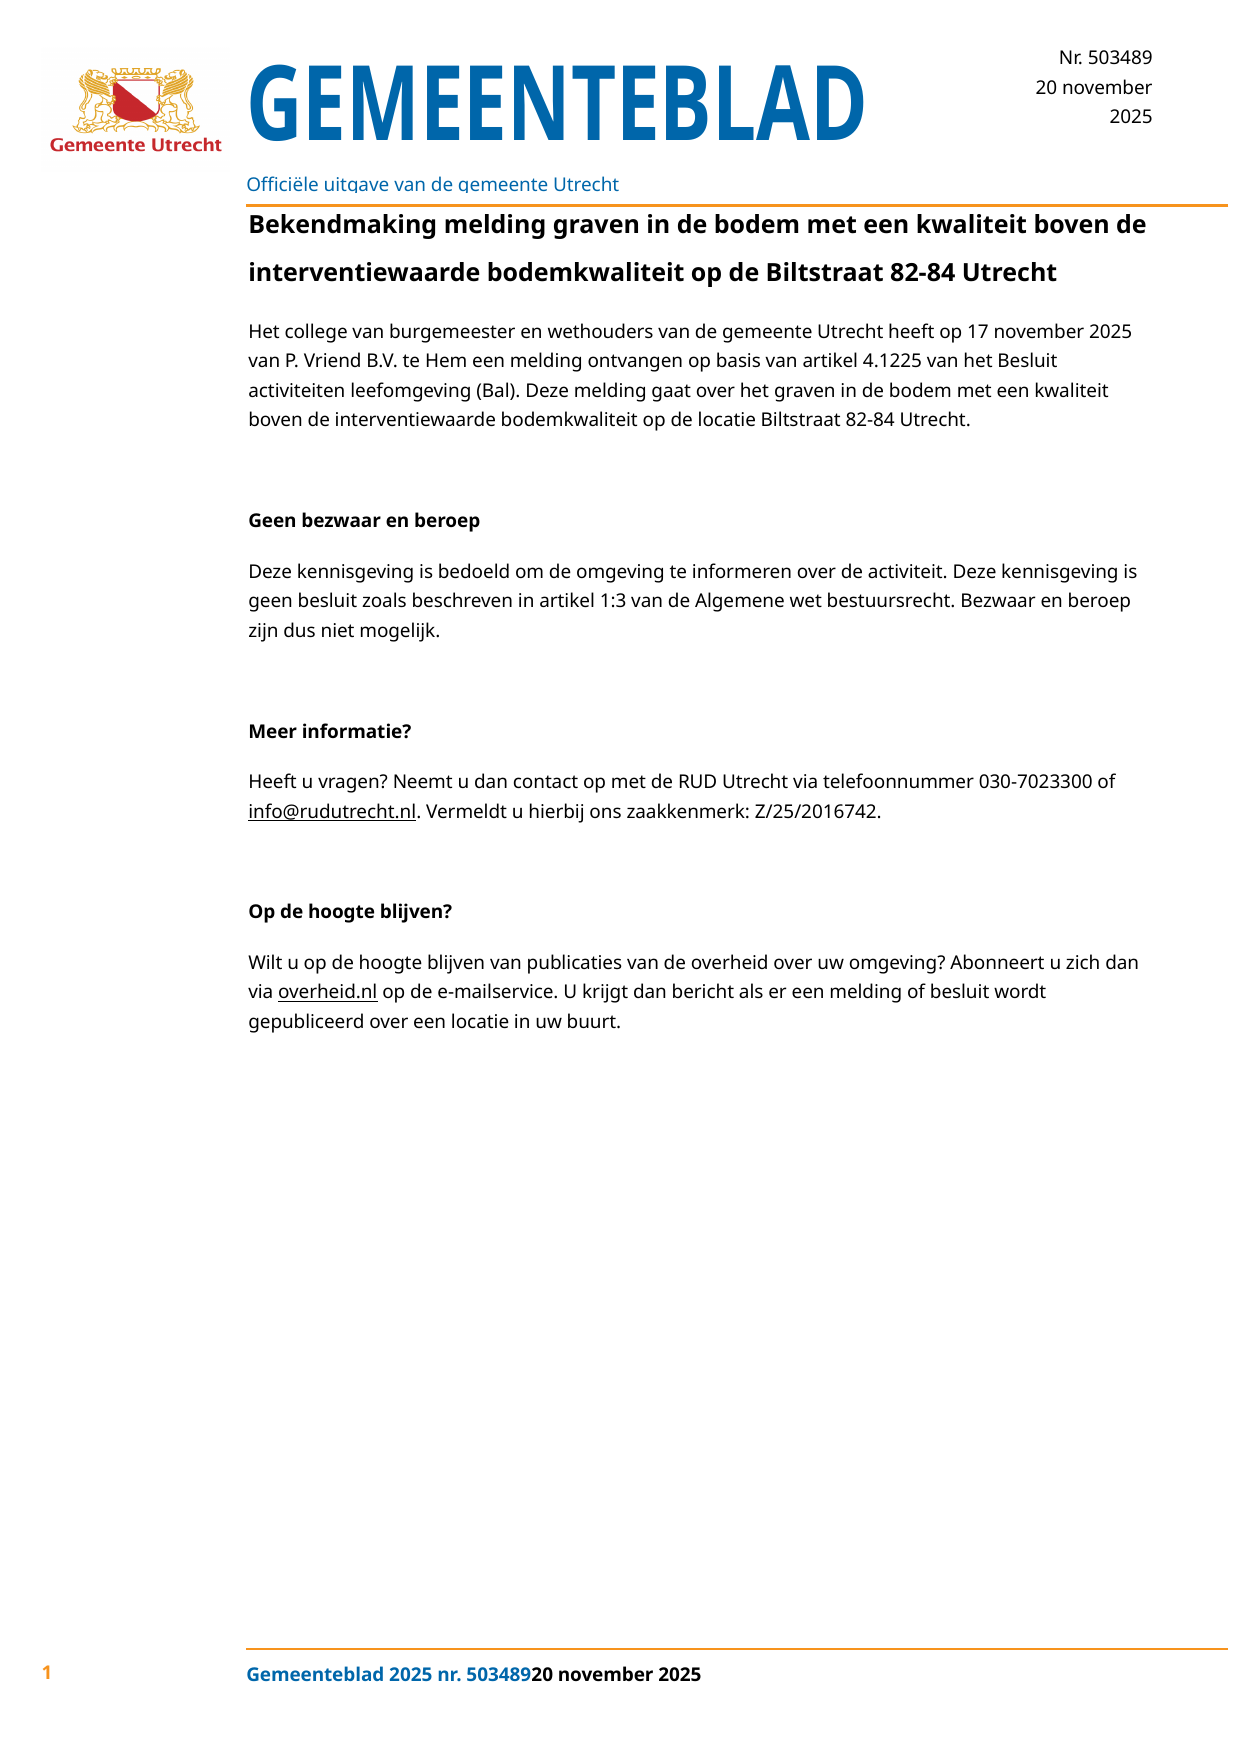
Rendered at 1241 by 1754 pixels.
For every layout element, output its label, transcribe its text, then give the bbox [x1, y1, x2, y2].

picture [41, 47, 231, 172]
text Heeft u vragen? Neemt u dan contact op met de RUD Utrecht via telefoonnummer 030-7023300 of info@rudutrecht.nl. Vermeldt u hierbij ons zaakkenmerk: Z/25/2016742. [248, 768, 1152, 824]
text Het college van burgemeester en wethouders van de gemeente Utrecht heeft op 17 november 2025 van P. Vriend B.V. te Hem een melding ontvangen op basis van artikel 4.1225 van het Besluit activiteiten leefomgeving (Bal). Deze melding gaat over het graven in de bodem met een kwaliteit boven de interventiewaarde bodemkwaliteit op de locatie Biltstraat 82-84 Utrecht. [248, 318, 1152, 432]
text Wilt u op de hoogte blijven van publicaties van de overheid over uw omgeving? Abonneert u zich dan via overheid.nl op de e-mailservice. U krijgt dan bericht als er een melding of besluit wordt gepubliceerd over een locatie in uw buurt. [248, 949, 1152, 1034]
text Geen bezwaar en beroep [248, 507, 1152, 533]
text Op de hoogte blijven? [248, 899, 1152, 924]
text Meer informatie? [248, 718, 1152, 744]
text Deze kennisgeving is bedoeld om de omgeving te informeren over de activiteit. Deze kennisgeving is geen besluit zoals beschreven in artikel 1:3 van de Algemene wet bestuursrecht. Bezwaar en beroep zijn dus niet mogelijk. [248, 558, 1152, 643]
text Bekendmaking melding graven in de bodem met een kwaliteit boven de interventiewaarde bodemkwaliteit op de Biltstraat 82-84 Utrecht [248, 207, 1152, 288]
